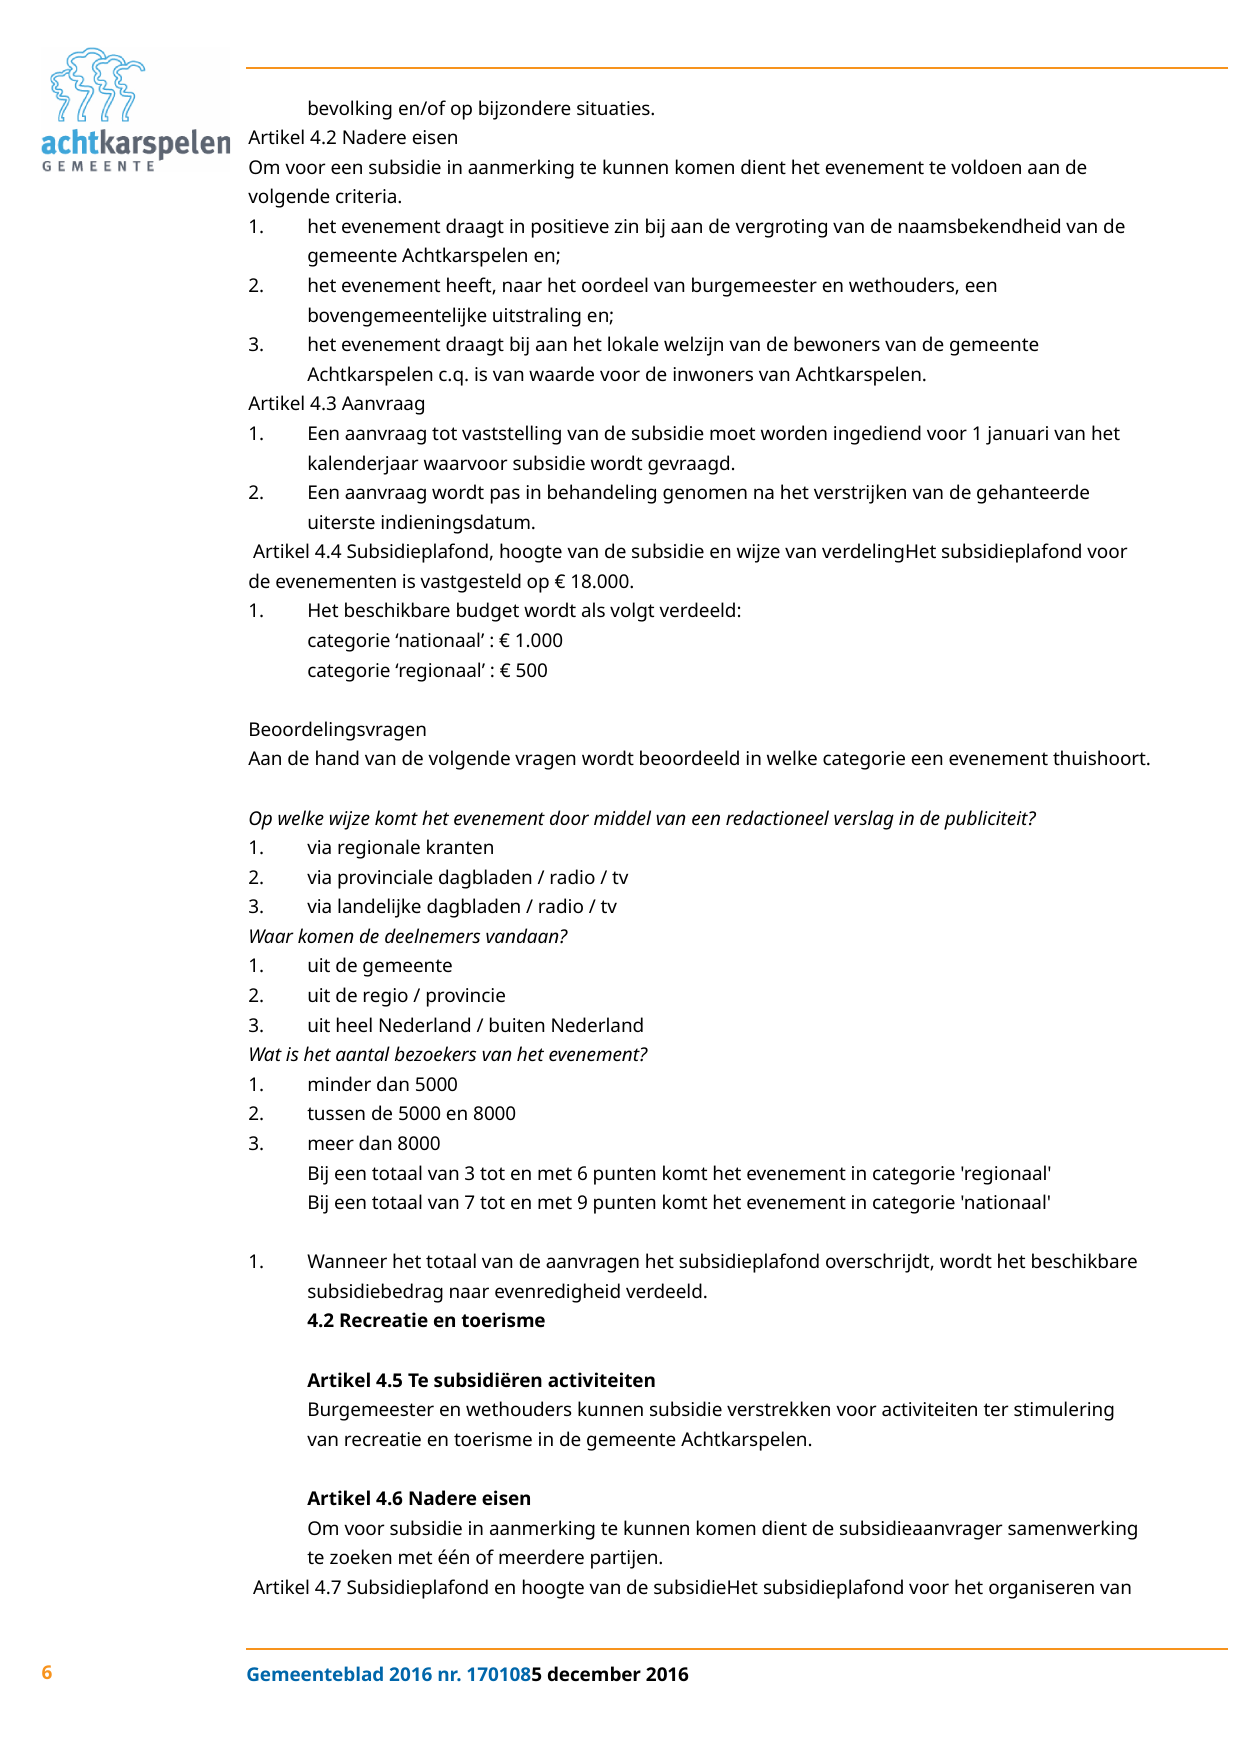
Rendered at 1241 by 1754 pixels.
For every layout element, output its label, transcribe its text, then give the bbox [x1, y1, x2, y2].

text Om voor een subsidie in aanmerking te kunnen komen dient het evenement te voldoen aan de volgende criteria. [248, 154, 1152, 209]
list Burgemeester en wethouders kunnen subsidie verstrekken voor activiteiten ter stimulering van recreatie en toerisme in de gemeente Achtkarspelen. [248, 1396, 1152, 1452]
list Bij een totaal van 7 tot en met 9 punten komt het evenement in categorie 'nationaal' [248, 1189, 1152, 1215]
text Beoordelingsvragen [248, 716, 1152, 742]
list 4.2 Recreatie en toerisme [248, 1308, 1152, 1333]
text Op welke wijze komt het evenement door middel van een redactioneel verslag in de publiciteit? [248, 805, 1152, 831]
list tussen de 5000 en 8000 [248, 1101, 1152, 1126]
text Wat is het aantal bezoekers van het evenement? [248, 1041, 1152, 1067]
text Artikel 4.3 Aanvraag [248, 391, 1152, 416]
list via provinciale dagbladen / radio / tv [248, 864, 1152, 890]
list Het beschikbare budget wordt als volgt verdeeld: [248, 598, 1152, 623]
text Aan de hand van de volgende vragen wordt beoordeeld in welke categorie een evenement thuishoort. [248, 746, 1152, 771]
list het evenement draagt in positieve zin bij aan de vergroting van de naamsbekendheid van de gemeente Achtkarspelen en; [248, 213, 1152, 268]
list Artikel 4.5 Te subsidiëren activiteiten [248, 1367, 1152, 1393]
list uit de regio / provincie [248, 982, 1152, 1008]
text Waar komen de deelnemers vandaan? [248, 923, 1152, 949]
picture [41, 47, 231, 172]
list uit de gemeente [248, 953, 1152, 978]
text Artikel 4.4 Subsidieplafond, hoogte van de subsidie en wijze van verdelingHet subsidieplafond voor de evenementen is vastgesteld op € 18.000. [248, 538, 1152, 594]
text Artikel 4.2 Nadere eisen [248, 124, 1152, 150]
list minder dan 5000 [248, 1071, 1152, 1097]
list Wanneer het totaal van de aanvragen het subsidieplafond overschrijdt, wordt het beschikbare subsidiebedrag naar evenredigheid verdeeld. [248, 1248, 1152, 1304]
list het evenement draagt bij aan het lokale welzijn van de bewoners van de gemeente Achtkarspelen c.q. is van waarde voor de inwoners van Achtkarspelen. [248, 331, 1152, 387]
list het evenement heeft, naar het oordeel van burgemeester en wethouders, een bovengemeentelijke uitstraling en; [248, 272, 1152, 328]
list Een aanvraag tot vaststelling van de subsidie moet worden ingediend voor 1 januari van het kalenderjaar waarvoor subsidie wordt gevraagd. [248, 420, 1152, 476]
list Bij een totaal van 3 tot en met 6 punten komt het evenement in categorie 'regionaal' [248, 1160, 1152, 1186]
list categorie ‘nationaal’ : € 1.000 [248, 627, 1152, 653]
text Artikel 4.7 Subsidieplafond en hoogte van de subsidieHet subsidieplafond voor het organiseren van [248, 1574, 1152, 1600]
list bevolking en/of op bijzondere situaties. [248, 95, 1152, 121]
list via landelijke dagbladen / radio / tv [248, 893, 1152, 919]
list categorie ‘regionaal’ : € 500 [248, 657, 1152, 683]
list meer dan 8000 [248, 1130, 1152, 1156]
list Een aanvraag wordt pas in behandeling genomen na het verstrijken van de gehanteerde uiterste indieningsdatum. [248, 479, 1152, 535]
list Om voor subsidie in aanmerking te kunnen komen dient de subsidieaanvrager samenwerking te zoeken met één of meerdere partijen. [248, 1515, 1152, 1570]
list uit heel Nederland / buiten Nederland [248, 1012, 1152, 1038]
list Artikel 4.6 Nadere eisen [248, 1485, 1152, 1511]
list via regionale kranten [248, 834, 1152, 860]
